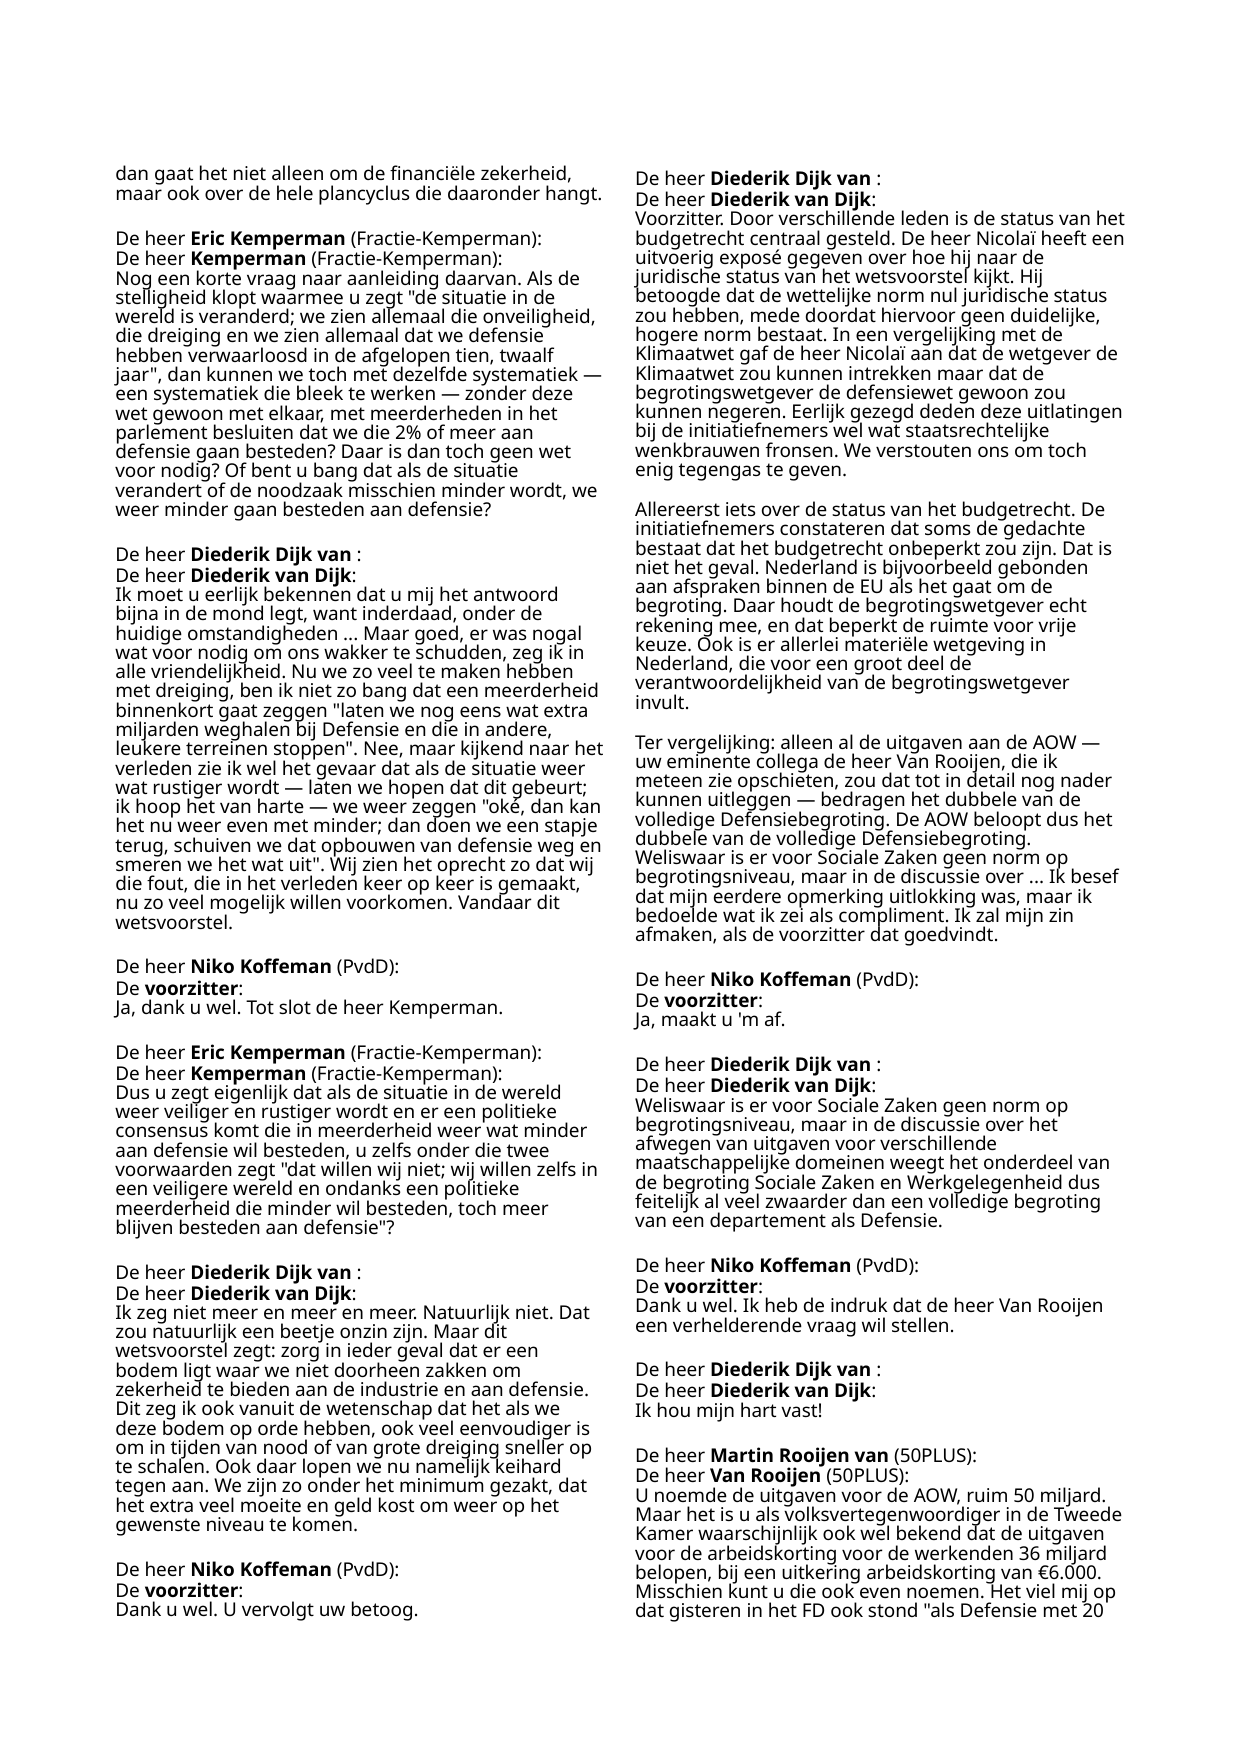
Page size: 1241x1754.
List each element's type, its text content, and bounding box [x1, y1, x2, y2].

text De heer Diederik van Dijk: [115, 567, 605, 586]
text Allereerst iets over de status van het budgetrecht. De initiatiefnemers constateren dat soms de gedachte bestaat dat het budgetrecht onbeperkt zou zijn. Dat is niet het geval. Nederland is bijvoorbeeld gebonden aan afspraken binnen de EU als het gaat om de begroting. Daar houdt de begrotingswetgever echt rekening mee, en dat beperkt de ruimte voor vrije keuze. Ook is er allerlei materiële wetgeving in Nederland, die voor een groot deel de verantwoordelijkheid van de begrotingswetgever invult. [635, 501, 1125, 713]
text Voorzitter. Door verschillende leden is de status van het budgetrecht centraal gesteld. De heer Nicolaï heeft een uitvoerig exposé gegeven over hoe hij naar de juridische status van het wetsvoorstel kijkt. Hij betoogde dat de wettelijke norm nul juridische status zou hebben, mede doordat hiervoor geen duidelijke, hogere norm bestaat. In een vergelijking met de Klimaatwet gaf de heer Nicolaï aan dat de wetgever de Klimaatwet zou kunnen intrekken maar dat de begrotingswetgever de defensiewet gewoon zou kunnen negeren. Eerlijk gezegd deden deze uitlatingen bij de initiatiefnemers wel wat staatsrechtelijke wenkbrauwen fronsen. We verstouten ons om toch enig tegengas te geven. [635, 210, 1125, 480]
text Dank u wel. U vervolgt uw betoog. [115, 1601, 605, 1620]
text De heer Van Rooijen (50PLUS): [635, 1467, 1125, 1487]
text De heer Kemperman (Fractie-Kemperman): [115, 1064, 605, 1084]
text De heer Eric Kemperman (Fractie-Kemperman): [115, 225, 605, 250]
text De heer Niko Koffeman (PvdD): [115, 954, 605, 979]
text De heer Diederik van Dijk: [635, 191, 1125, 210]
text Dus u zegt eigenlijk dat als de situatie in de wereld weer veiliger en rustiger wordt en er een politieke consensus komt die in meerderheid weer wat minder aan defensie wil besteden, u zelfs onder die twee voorwaarden zegt "dat willen wij niet; wij willen zelfs in een veiligere wereld en ondanks een politieke meerderheid die minder wil besteden, toch meer blijven besteden aan defensie"? [115, 1084, 605, 1238]
text De voorzitter: [635, 1278, 1125, 1297]
text Nog een korte vraag naar aanleiding daarvan. Als de stelligheid klopt waarmee u zegt "de situatie in de wereld is veranderd; we zien allemaal die onveiligheid, die dreiging en we zien allemaal dat we defensie hebben verwaarloosd in de afgelopen tien, twaalf jaar", dan kunnen we toch met dezelfde systematiek — een systematiek die bleek te werken — zonder deze wet gewoon met elkaar, met meerderheden in het parlement besluiten dat we die 2% of meer aan defensie gaan besteden? Daar is dan toch geen wet voor nodig? Of bent u bang dat als de situatie verandert of de noodzaak misschien minder wordt, we weer minder gaan besteden aan defensie? [115, 270, 605, 520]
text De heer Diederik van Dijk: [635, 1382, 1125, 1402]
text De heer Niko Koffeman (PvdD): [635, 966, 1125, 992]
text Ik hou mijn hart vast! [635, 1402, 1125, 1421]
text De heer Diederik Dijk van : [635, 1052, 1125, 1077]
text De heer Diederik Dijk van : [115, 1259, 605, 1284]
text De heer Diederik van Dijk: [115, 1284, 605, 1304]
text De voorzitter: [635, 992, 1125, 1011]
text Ik moet u eerlijk bekennen dat u mij het antwoord bijna in de mond legt, want inderdaad, onder de huidige omstandigheden ... Maar goed, er was nogal wat voor nodig om ons wakker te schudden, zeg ik in alle vriendelijkheid. Nu we zo veel te maken hebben met dreiging, ben ik niet zo bang dat een meerderheid binnenkort gaat zeggen "laten we nog eens wat extra miljarden weghalen bij Defensie en die in andere, leukere terreinen stoppen". Nee, maar kijkend naar het verleden zie ik wel het gevaar dat als de situatie weer wat rustiger wordt — laten we hopen dat dit gebeurt; ik hoop het van harte — we weer zeggen "oké, dan kan het nu weer even met minder; dan doen we een stapje terug, schuiven we dat opbouwen van defensie weg en smeren we het wat uit". Wij zien het oprecht zo dat wij die fout, die in het verleden keer op keer is gemaakt, nu zo veel mogelijk willen voorkomen. Vandaar dit wetsvoorstel. [115, 586, 605, 933]
text De heer Diederik van Dijk: [635, 1077, 1125, 1097]
text dan gaat het niet alleen om de financiële zekerheid, maar ook over de hele plancyclus die daaronder hangt. [115, 165, 605, 204]
text De heer Niko Koffeman (PvdD): [635, 1252, 1125, 1278]
text Dank u wel. Ik heb de indruk dat de heer Van Rooijen een verhelderende vraag wil stellen. [635, 1297, 1125, 1336]
text De heer Kemperman (Fractie-Kemperman): [115, 250, 605, 270]
text De heer Diederik Dijk van : [635, 1357, 1125, 1382]
text U noemde de uitgaven voor de AOW, ruim 50 miljard. Maar het is u als volksvertegenwoordiger in de Tweede Kamer waarschijnlijk ook wel bekend dat de uitgaven voor de arbeidskorting voor de werkenden 36 miljard belopen, bij een uitkering arbeidskorting van €6.000. Misschien kunt u die ook even noemen. Het viel mij op dat gisteren in het FD ook stond "als Defensie met 20 [635, 1487, 1125, 1622]
text Ja, maakt u 'm af. [635, 1011, 1125, 1031]
text Ik zeg niet meer en meer en meer. Natuurlijk niet. Dat zou natuurlijk een beetje onzin zijn. Maar dit wetsvoorstel zegt: zorg in ieder geval dat er een bodem ligt waar we niet doorheen zakken om zekerheid te bieden aan de industrie en aan defensie. Dit zeg ik ook vanuit de wetenschap dat het als we deze bodem op orde hebben, ook veel eenvoudiger is om in tijden van nood of van grote dreiging sneller op te schalen. Ook daar lopen we nu namelijk keihard tegen aan. We zijn zo onder het minimum gezakt, dat het extra veel moeite en geld kost om weer op het gewenste niveau te komen. [115, 1304, 605, 1535]
text De heer Diederik Dijk van : [115, 541, 605, 567]
text Weliswaar is er voor Sociale Zaken geen norm op begrotingsniveau, maar in de discussie over het afwegen van uitgaven voor verschillende maatschappelijke domeinen weegt het onderdeel van de begroting Sociale Zaken en Werkgelegenheid dus feitelijk al veel zwaarder dan een volledige begroting van een departement als Defensie. [635, 1097, 1125, 1231]
text Ter vergelijking: alleen al de uitgaven aan de AOW — uw eminente collega de heer Van Rooijen, die ik meteen zie opschieten, zou dat tot in detail nog nader kunnen uitleggen — bedragen het dubbele van de volledige Defensiebegroting. De AOW beloopt dus het dubbele van de volledige Defensiebegroting. Weliswaar is er voor Sociale Zaken geen norm op begrotingsniveau, maar in de discussie over ... Ik besef dat mijn eerdere opmerking uitlokking was, maar ik bedoelde wat ik zei als compliment. Ik zal mijn zin afmaken, als de voorzitter dat goedvindt. [635, 734, 1125, 946]
text De heer Niko Koffeman (PvdD): [115, 1556, 605, 1582]
text Ja, dank u wel. Tot slot de heer Kemperman. [115, 999, 605, 1018]
text De heer Diederik Dijk van : [635, 165, 1125, 191]
text De heer Eric Kemperman (Fractie-Kemperman): [115, 1039, 605, 1064]
text De voorzitter: [115, 1582, 605, 1601]
text De voorzitter: [115, 979, 605, 999]
text De heer Martin Rooijen van (50PLUS): [635, 1442, 1125, 1467]
